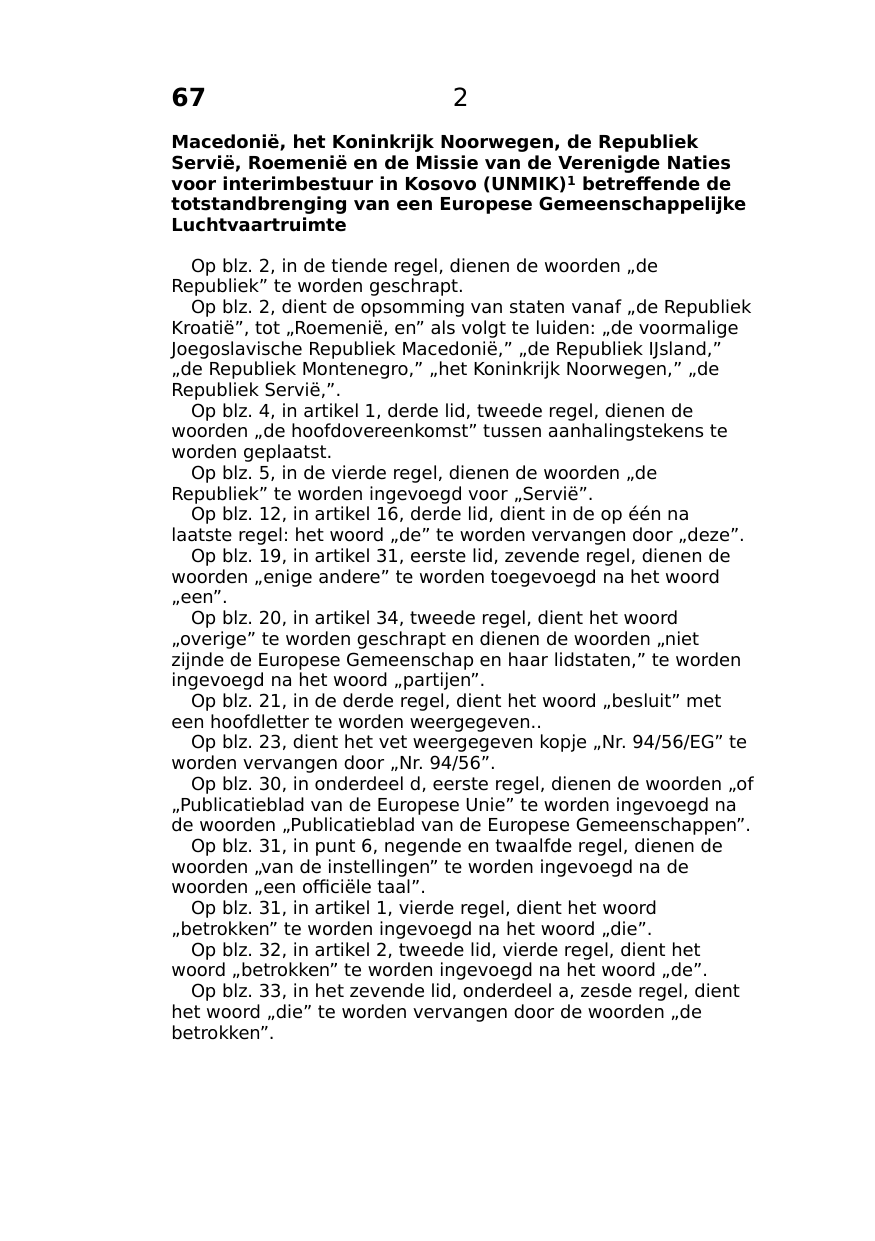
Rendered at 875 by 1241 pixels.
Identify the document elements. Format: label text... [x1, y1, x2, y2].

text Op blz. 12, in artikel 16, derde lid, dient in de op één na laatste regel: het woord „de” te worden vervangen door „deze”. [171, 504, 756, 546]
text Op blz. 19, in artikel 31, eerste lid, zevende regel, dienen de woorden „enige andere” te worden toegevoegd na het woord „een”. [171, 546, 756, 608]
text Op blz. 31, in punt 6, negende en twaalfde regel, dienen de woorden „van de instellingen” te worden ingevoegd na de woorden „een officiële taal”. [171, 836, 756, 898]
text Op blz. 2, dient de opsomming van staten vanaf „de Republiek Kroatië”, tot „Roemenië, en” als volgt te luiden: „de voormalige Joegoslavische Republiek Macedonië,” „de Republiek IJsland,” „de Republiek Montenegro,” „het Koninkrijk Noorwegen,” „de Republiek Servië,”. [171, 297, 756, 401]
text Op blz. 2, in de tiende regel, dienen de woorden „de Republiek” te worden geschrapt. [171, 256, 756, 297]
text Op blz. 23, dient het vet weergegeven kopje „Nr. 94/56/EG” te worden vervangen door „Nr. 94/56”. [171, 732, 756, 774]
text Op blz. 30, in onderdeel d, eerste regel, dienen de woorden „of „Publicatieblad van de Europese Unie” te worden ingevoegd na de woorden „Publicatieblad van de Europese Gemeenschappen”. [171, 774, 756, 836]
text Op blz. 20, in artikel 34, tweede regel, dient het woord „overige” te worden geschrapt en dienen de woorden „niet zijnde de Europese Gemeenschap en haar lidstaten,” te worden ingevoegd na het woord „partijen”. [171, 608, 756, 691]
text Macedonië, het Koninkrijk Noorwegen, de Republiek Servië, Roemenië en de Missie van de Verenigde Naties voor interimbestuur in Kosovo (UNMIK)1 betreffende de totstandbrenging van een Europese Gemeenschappelijke Luchtvaartruimte [171, 132, 756, 236]
text Op blz. 33, in het zevende lid, onderdeel a, zesde regel, dient het woord „die” te worden vervangen door de woorden „de betrokken”. [171, 981, 756, 1043]
text Op blz. 32, in artikel 2, tweede lid, vierde regel, dient het woord „betrokken” te worden ingevoegd na het woord „de”. [171, 939, 756, 981]
text Op blz. 31, in artikel 1, vierde regel, dient het woord „betrokken” te worden ingevoegd na het woord „die”. [171, 898, 756, 939]
text Op blz. 5, in de vierde regel, dienen de woorden „de Republiek” te worden ingevoegd voor „Servië”. [171, 463, 756, 504]
text Op blz. 21, in de derde regel, dient het woord „besluit” met een hoofdletter te worden weergegeven.. [171, 691, 756, 732]
text Op blz. 4, in artikel 1, derde lid, tweede regel, dienen de woorden „de hoofdovereenkomst” tussen aanhalingstekens te worden geplaatst. [171, 401, 756, 463]
